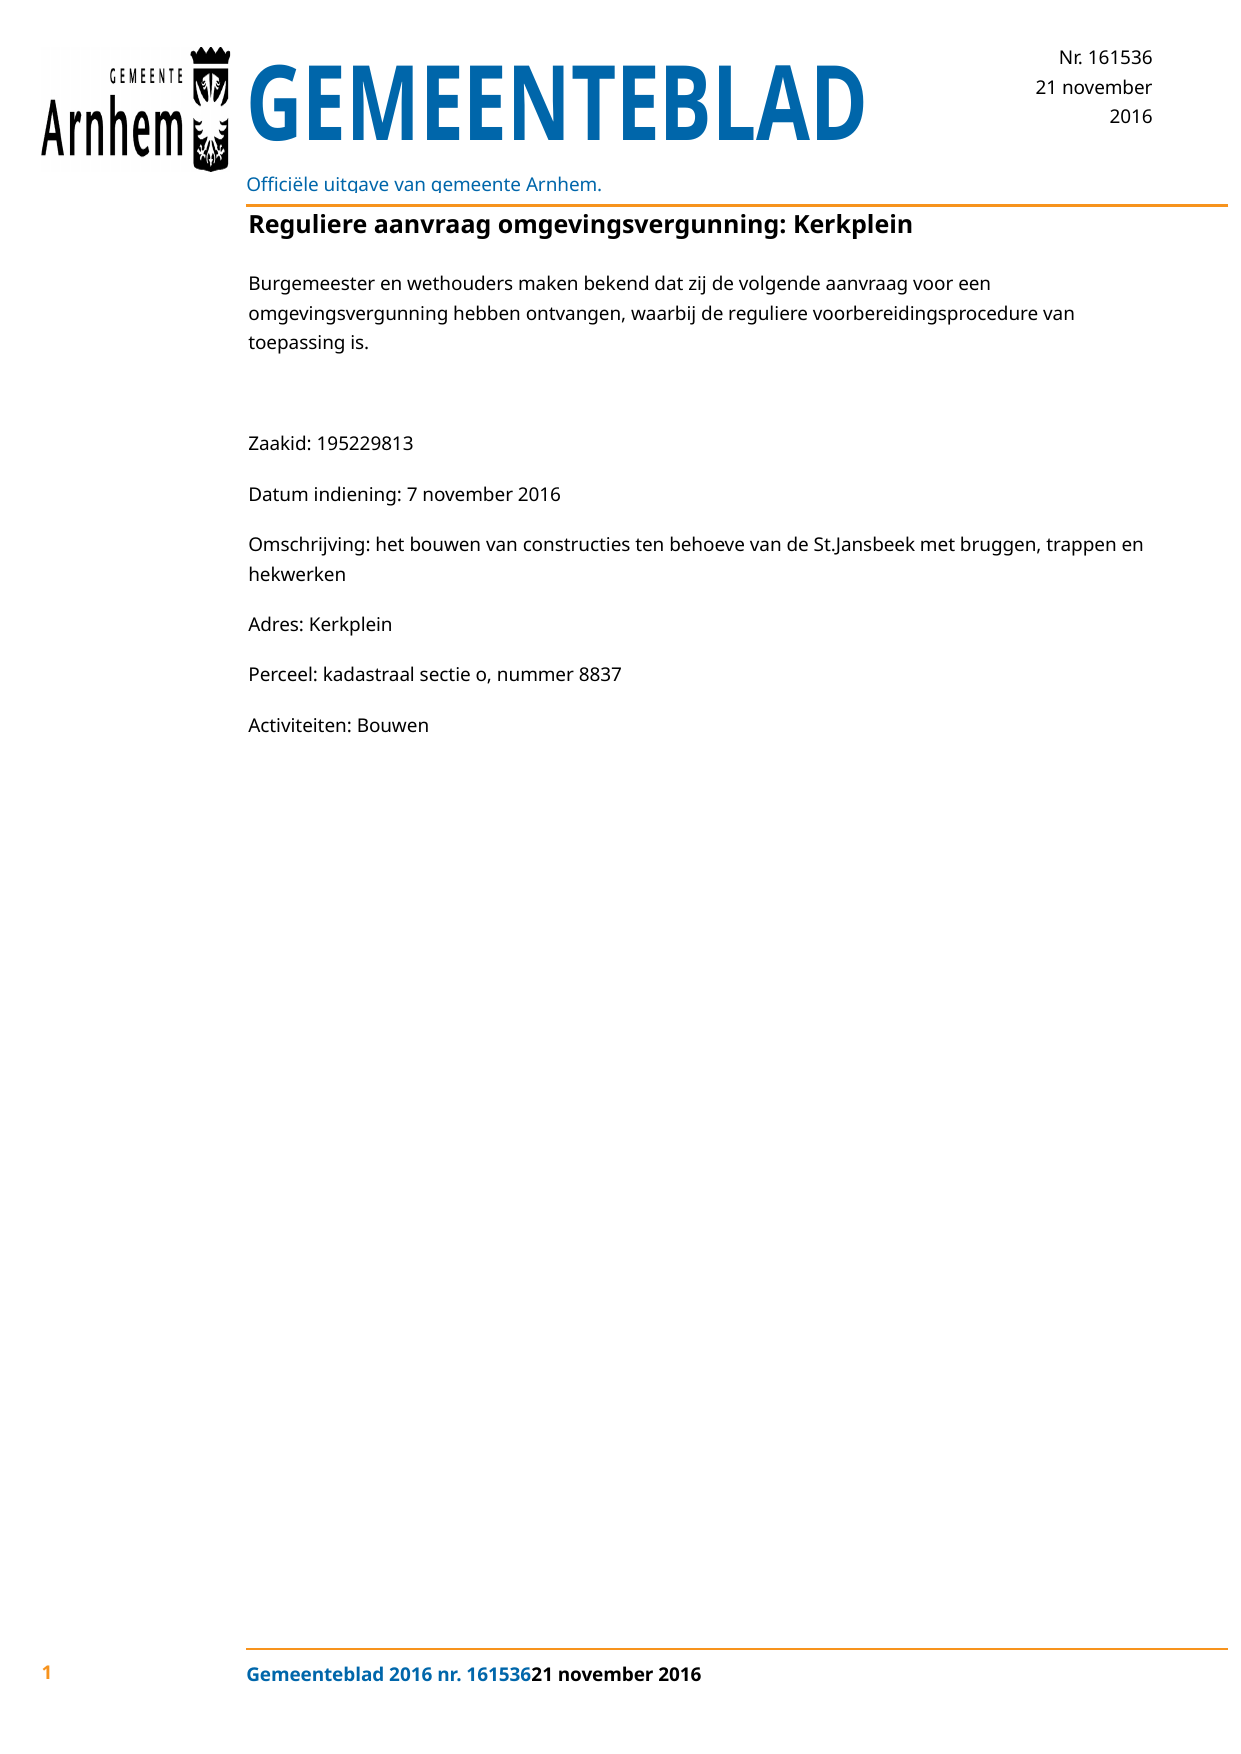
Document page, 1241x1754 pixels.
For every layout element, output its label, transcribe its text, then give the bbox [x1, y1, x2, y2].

text Activiteiten: Bouwen [248, 712, 1152, 738]
text Reguliere aanvraag omgevingsvergunning: Kerkplein [248, 207, 1152, 241]
text Perceel: kadastraal sectie o, nummer 8837 [248, 662, 1152, 687]
text Burgemeester en wethouders maken bekend dat zij de volgende aanvraag voor een omgevingsvergunning hebben ontvangen, waarbij de reguliere voorbereidingsprocedure van toepassing is. [248, 270, 1152, 355]
text Zaakid: 195229813 [248, 430, 1152, 456]
picture [41, 47, 231, 172]
text Omschrijving: het bouwen van constructies ten behoeve van de St.Jansbeek met bruggen, trappen en hekwerken [248, 531, 1152, 586]
text Adres: Kerkplein [248, 611, 1152, 637]
text Datum indiening: 7 november 2016 [248, 481, 1152, 506]
